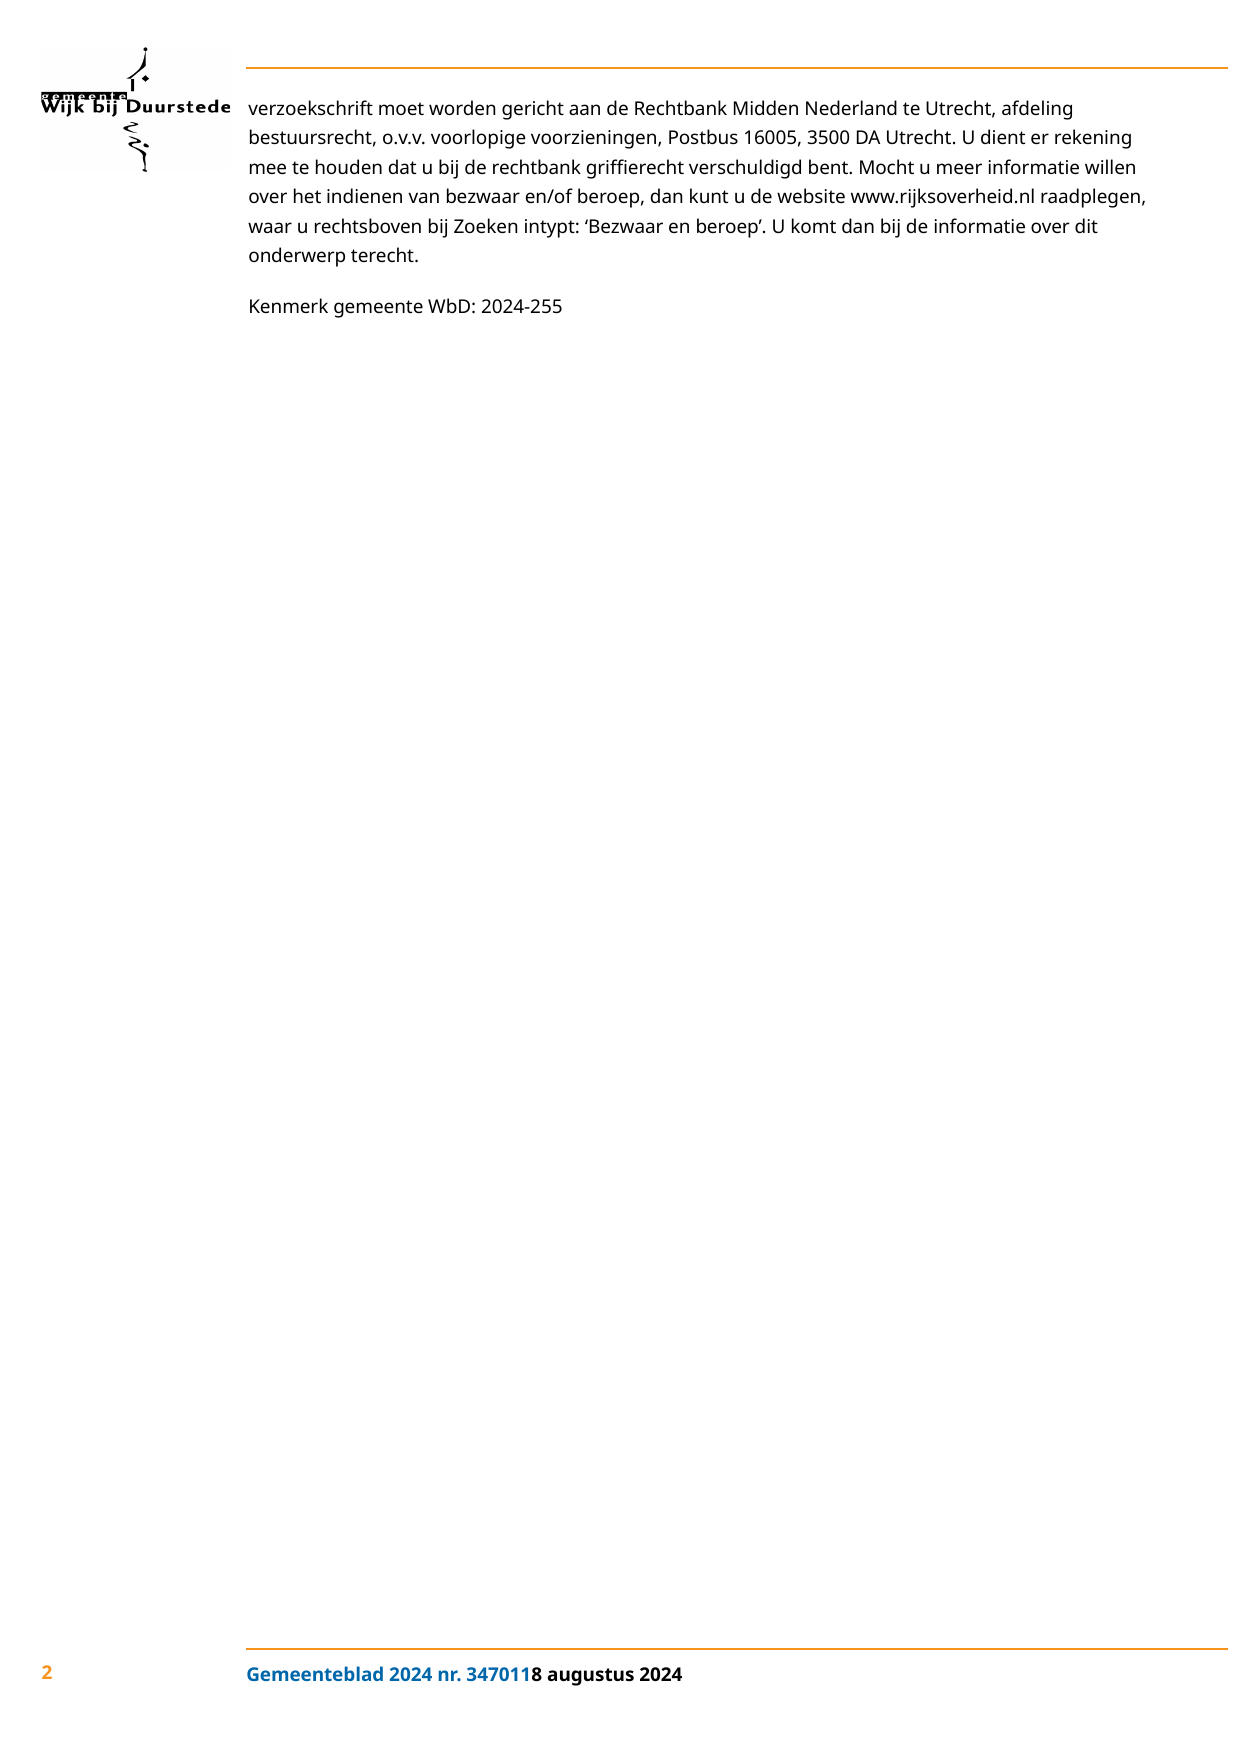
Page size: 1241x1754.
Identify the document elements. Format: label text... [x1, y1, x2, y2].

text verzoekschrift moet worden gericht aan de Rechtbank Midden Nederland te Utrecht, afdeling bestuursrecht, o.v.v. voorlopige voorzieningen, Postbus 16005, 3500 DA Utrecht. U dient er rekening mee te houden dat u bij de rechtbank griffierecht verschuldigd bent. Mocht u meer informatie willen over het indienen van bezwaar en/of beroep, dan kunt u de website www.rijksoverheid.nl raadplegen, waar u rechtsboven bij Zoeken intypt: ‘Bezwaar en beroep’. U komt dan bij de informatie over dit onderwerp terecht. [248, 95, 1152, 268]
text Kenmerk gemeente WbD: 2024-255 [248, 293, 1152, 319]
picture [41, 47, 231, 172]
